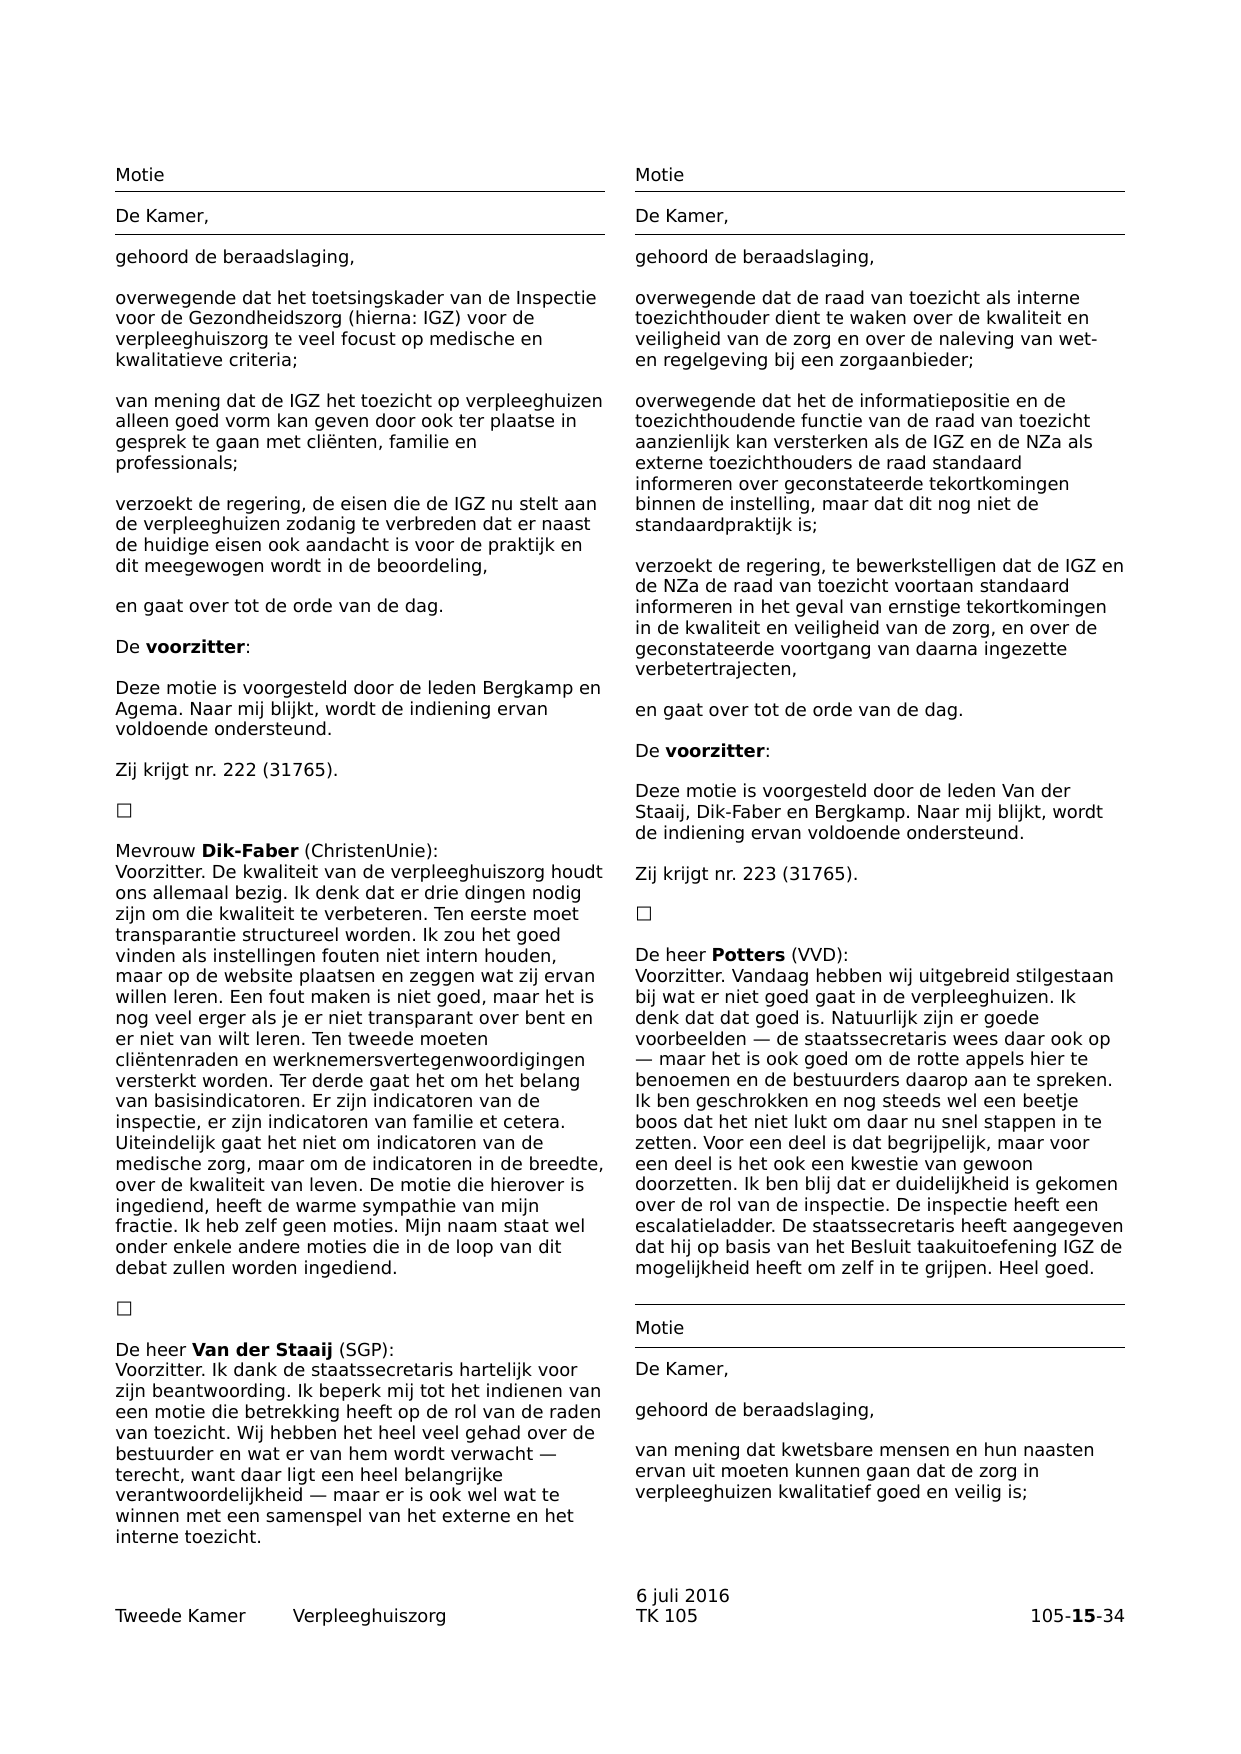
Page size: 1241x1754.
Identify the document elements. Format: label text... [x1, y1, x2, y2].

text gehoord de beraadslaging, [115, 247, 605, 267]
text De voorzitter: [115, 637, 605, 658]
text Zij krijgt nr. 223 (31765). [635, 863, 1125, 884]
text De Kamer, [635, 206, 1125, 227]
text De Kamer, [115, 206, 605, 227]
text en gaat over tot de orde van de dag. [115, 596, 605, 617]
text Mevrouw Dik-Faber (ChristenUnie): [115, 841, 605, 862]
text ⬜ [635, 904, 1125, 925]
text Deze motie is voorgesteld door de leden Van der Staaij, Dik-Faber en Bergkamp. Naar mij blijkt, wordt de indiening ervan voldoende ondersteund. [635, 781, 1125, 843]
text De heer Van der Staaij (SGP): [115, 1339, 605, 1360]
text overwegende dat de raad van toezicht als interne toezichthouder dient te waken over de kwaliteit en veiligheid van de zorg en over de naleving van wet- en regelgeving bij een zorgaanbieder; [635, 287, 1125, 370]
text ⬜ [115, 1299, 605, 1319]
text ⬜ [115, 801, 605, 821]
text van mening dat de IGZ het toezicht op verpleeghuizen alleen goed vorm kan geven door ook ter plaatse in gesprek te gaan met cliënten, familie en professionals; [115, 390, 605, 473]
text Motie [635, 1318, 1125, 1339]
text van mening dat kwetsbare mensen en hun naasten ervan uit moeten kunnen gaan dat de zorg in verpleeghuizen kwalitatief goed en veilig is; [635, 1440, 1125, 1502]
text gehoord de beraadslaging, [635, 247, 1125, 267]
text overwegende dat het de informatiepositie en de toezichthoudende functie van de raad van toezicht aanzienlijk kan versterken als de IGZ en de NZa als externe toezichthouders de raad standaard informeren over geconstateerde tekortkomingen binnen de instelling, maar dat dit nog niet de standaardpraktijk is; [635, 390, 1125, 536]
text en gaat over tot de orde van de dag. [635, 700, 1125, 721]
text De heer Potters (VVD): [635, 945, 1125, 966]
text De voorzitter: [635, 741, 1125, 761]
text verzoekt de regering, te bewerkstelligen dat de IGZ en de NZa de raad van toezicht voortaan standaard informeren in het geval van ernstige tekortkomingen in de kwaliteit en veiligheid van de zorg, en over de geconstateerde voortgang van daarna ingezette verbetertrajecten, [635, 556, 1125, 680]
text Voorzitter. Ik dank de staatssecretaris hartelijk voor zijn beantwoording. Ik beperk mij tot het indienen van een motie die betrekking heeft op de rol van de raden van toezicht. Wij hebben het heel veel gehad over de bestuurder en wat er van hem wordt verwacht — terecht, want daar ligt een heel belangrijke verantwoordelijkheid — maar er is ook wel wat te winnen met een samenspel van het externe en het interne toezicht. [115, 1360, 605, 1548]
text Voorzitter. Vandaag hebben wij uitgebreid stilgestaan bij wat er niet goed gaat in de verpleeghuizen. Ik denk dat dat goed is. Natuurlijk zijn er goede voorbeelden — de staatssecretaris wees daar ook op — maar het is ook goed om de rotte appels hier te benoemen en de bestuurders daarop aan te spreken. Ik ben geschrokken en nog steeds wel een beetje boos dat het niet lukt om daar nu snel stappen in te zetten. Voor een deel is dat begrijpelijk, maar voor een deel is het ook een kwestie van gewoon doorzetten. Ik ben blij dat er duidelijkheid is gekomen over de rol van de inspectie. De inspectie heeft een escalatieladder. De staatssecretaris heeft aangegeven dat hij op basis van het Besluit taakuitoefening IGZ de mogelijkheid heeft om zelf in te grijpen. Heel goed. [635, 966, 1125, 1278]
text verzoekt de regering, de eisen die de IGZ nu stelt aan de verpleeghuizen zodanig te verbreden dat er naast de huidige eisen ook aandacht is voor de praktijk en dit meegewogen wordt in de beoordeling, [115, 493, 605, 576]
text Motie [635, 165, 1125, 186]
text Zij krijgt nr. 222 (31765). [115, 760, 605, 781]
text gehoord de beraadslaging, [635, 1399, 1125, 1420]
text Voorzitter. De kwaliteit van de verpleeghuiszorg houdt ons allemaal bezig. Ik denk dat er drie dingen nodig zijn om die kwaliteit te verbeteren. Ten eerste moet transparantie structureel worden. Ik zou het goed vinden als instellingen fouten niet intern houden, maar op de website plaatsen en zeggen wat zij ervan willen leren. Een fout maken is niet goed, maar het is nog veel erger als je er niet transparant over bent en er niet van wilt leren. Ten tweede moeten cliëntenraden en werknemersvertegenwoordigingen versterkt worden. Ter derde gaat het om het belang van basisindicatoren. Er zijn indicatoren van de inspectie, er zijn indicatoren van familie et cetera. Uiteindelijk gaat het niet om indicatoren van de medische zorg, maar om de indicatoren in de breedte, over de kwaliteit van leven. De motie die hierover is ingediend, heeft de warme sympathie van mijn fractie. Ik heb zelf geen moties. Mijn naam staat wel onder enkele andere moties die in de loop van dit debat zullen worden ingediend. [115, 862, 605, 1279]
text Motie [115, 165, 605, 186]
text De Kamer, [635, 1359, 1125, 1379]
text overwegende dat het toetsingskader van de Inspectie voor de Gezondheidszorg (hierna: IGZ) voor de verpleeghuiszorg te veel focust op medische en kwalitatieve criteria; [115, 287, 605, 370]
text Deze motie is voorgesteld door de leden Bergkamp en Agema. Naar mij blijkt, wordt de indiening ervan voldoende ondersteund. [115, 678, 605, 740]
